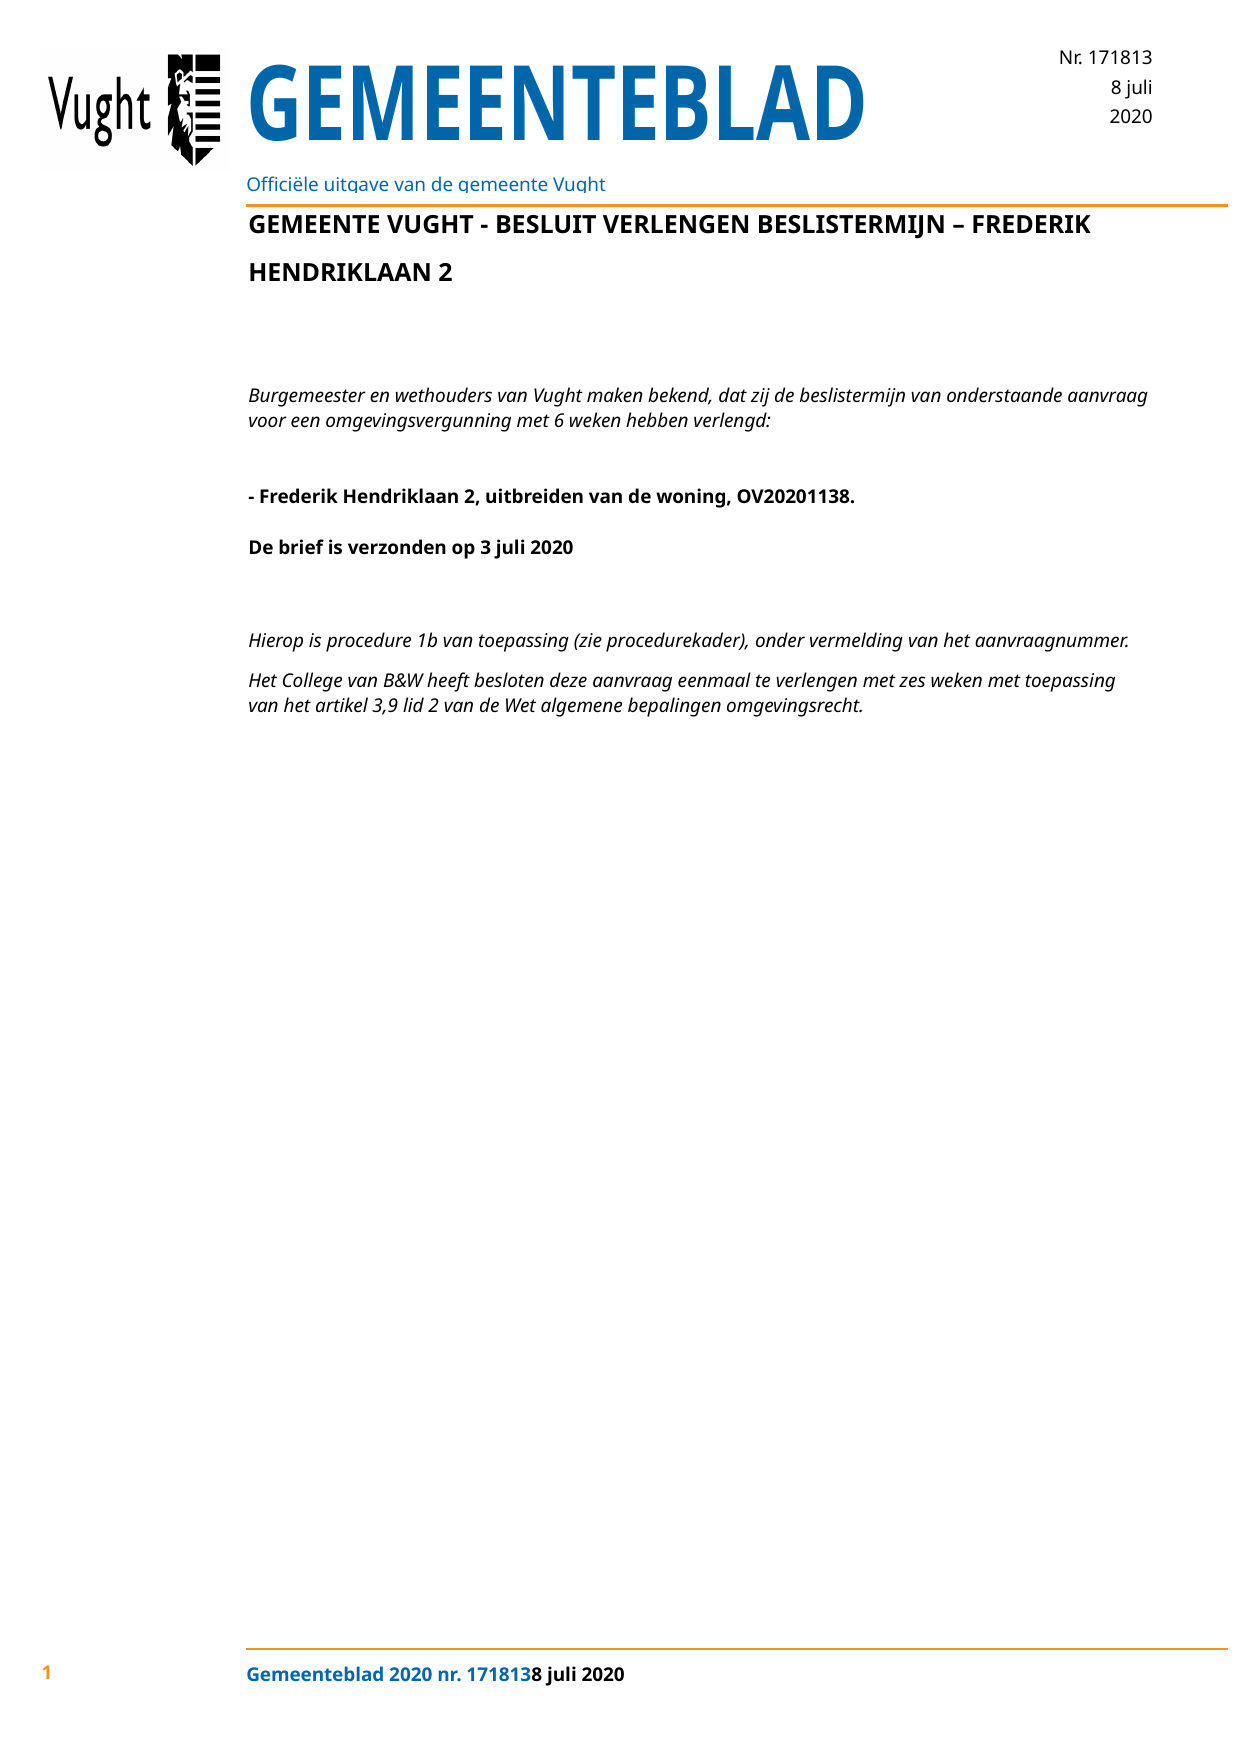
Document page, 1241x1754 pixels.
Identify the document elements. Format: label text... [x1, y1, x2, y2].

text Hierop is procedure 1b van toepassing (zie procedurekader), onder vermelding van het aanvraagnummer. [248, 628, 1152, 653]
text GEMEENTE VUGHT - BESLUIT VERLENGEN BESLISTERMIJN – FREDERIK HENDRIKLAAN 2 [248, 207, 1152, 288]
text Burgemeester en wethouders van Vught maken bekend, dat zij de beslistermijn van onderstaande aanvraag voor een omgevingsvergunning met 6 weken hebben verlengd: [248, 382, 1152, 433]
picture [41, 47, 231, 172]
text - Frederik Hendriklaan 2, uitbreiden van de woning, OV20201138. [248, 484, 1152, 509]
text De brief is verzonden op 3 juli 2020 [248, 534, 1152, 560]
text Het College van B&W heeft besloten deze aanvraag eenmaal te verlengen met zes weken met toepassing van het artikel 3,9 lid 2 van de Wet algemene bepalingen omgevingsrecht. [248, 667, 1152, 718]
